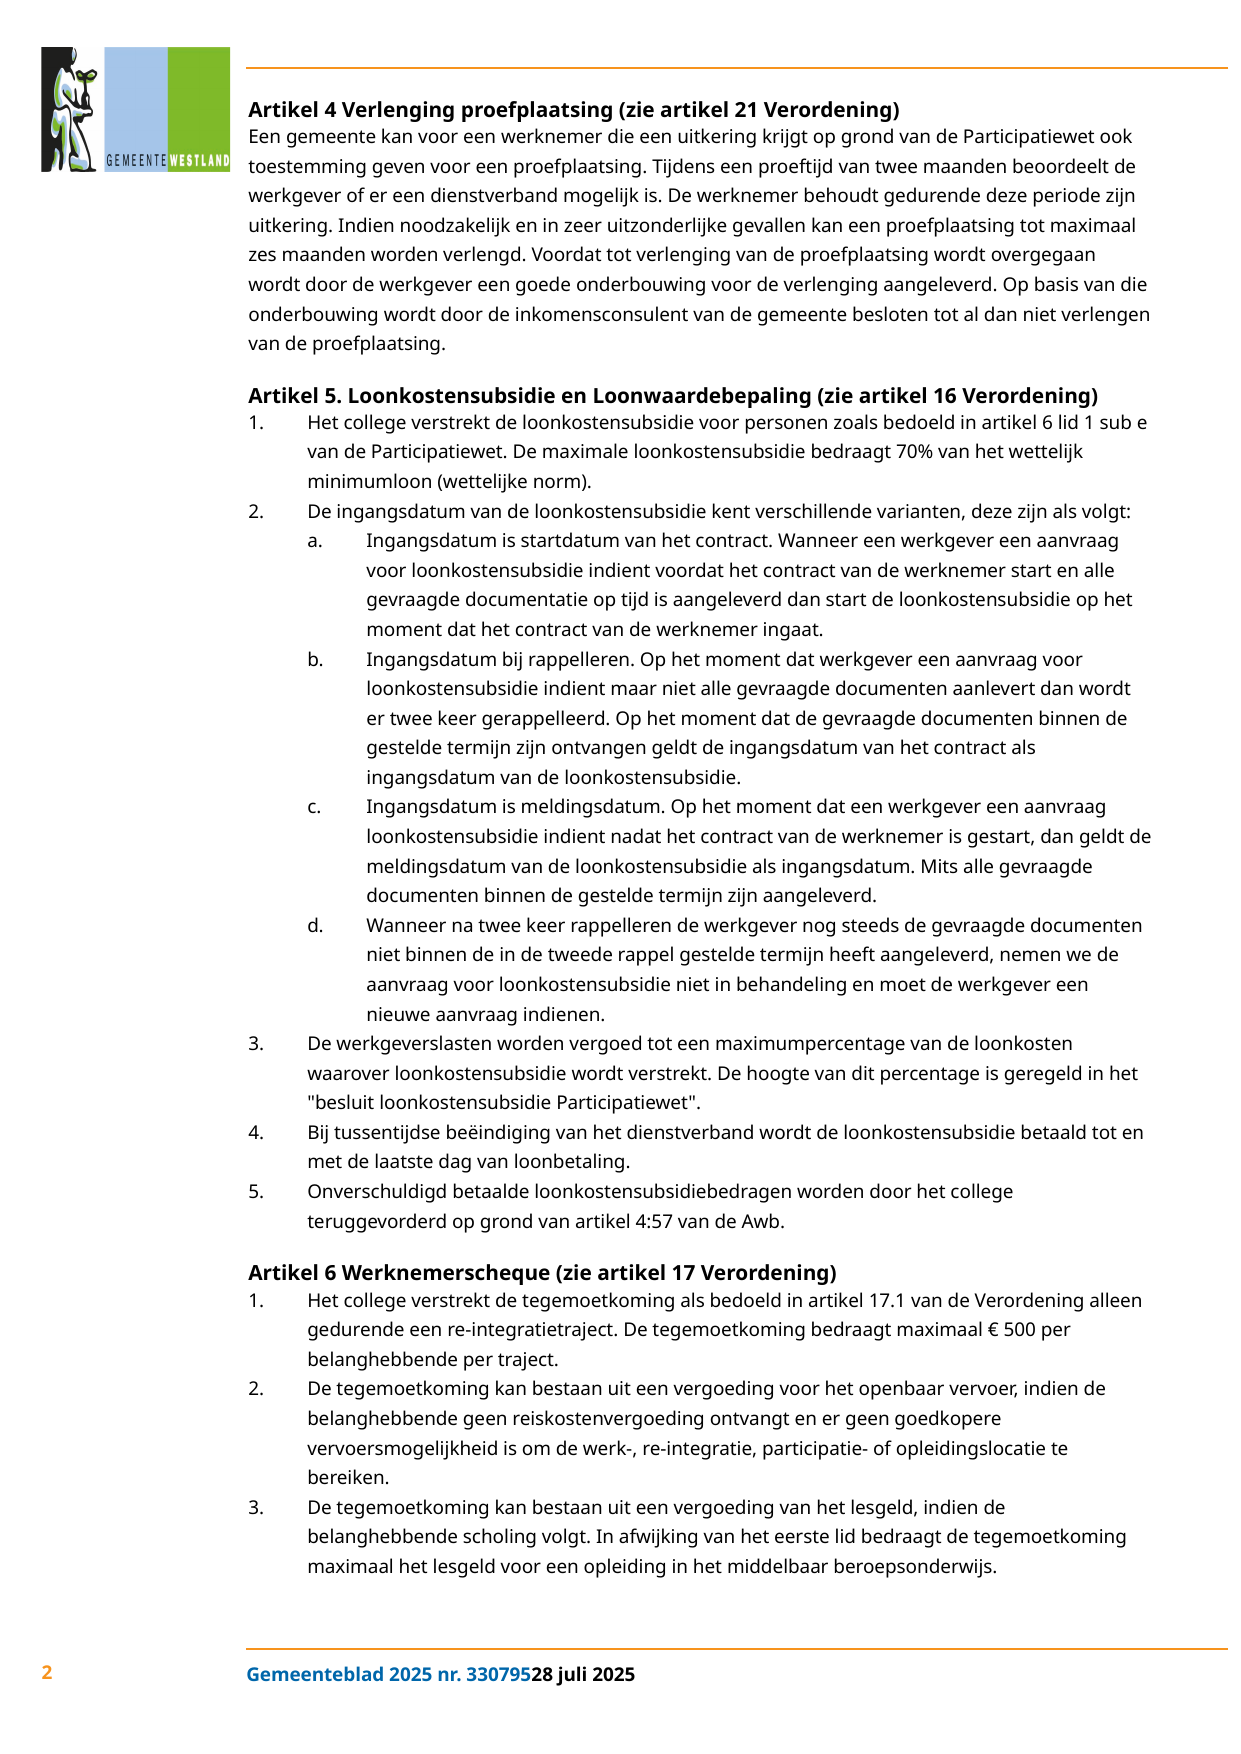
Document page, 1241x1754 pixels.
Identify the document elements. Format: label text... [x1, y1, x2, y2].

text Een gemeente kan voor een werknemer die een uitkering krijgt op grond van de Participatiewet ook toestemming geven voor een proefplaatsing. Tijdens een proeftijd van twee maanden beoordeelt de werkgever of er een dienstverband mogelijk is. De werknemer behoudt gedurende deze periode zijn uitkering. Indien noodzakelijk en in zeer uitzonderlijke gevallen kan een proefplaatsing tot maximaal zes maanden worden verlengd. Voordat tot verlenging van de proefplaatsing wordt overgegaan wordt door de werkgever een goede onderbouwing voor de verlenging aangeleverd. Op basis van die onderbouwing wordt door de inkomensconsulent van de gemeente besloten tot al dan niet verlengen van de proefplaatsing. [248, 123, 1152, 356]
text Artikel 6 Werknemerscheque (zie artikel 17 Verordening) [248, 1258, 1152, 1287]
list De werkgeverslasten worden vergoed tot een maximumpercentage van de loonkosten waarover loonkostensubsidie wordt verstrekt. De hoogte van dit percentage is geregeld in het "besluit loonkostensubsidie Participatiewet". [248, 1030, 1152, 1115]
list Onverschuldigd betaalde loonkostensubsidiebedragen worden door het college teruggevorderd op grond van artikel 4:57 van de Awb. [248, 1178, 1152, 1234]
text Artikel 5. Loonkostensubsidie en Loonwaardebepaling (zie artikel 16 Verordening) [248, 381, 1152, 409]
list De ingangsdatum van de loonkostensubsidie kent verschillende varianten, deze zijn als volgt: [248, 498, 1152, 524]
list Ingangsdatum is meldingsdatum. Op het moment dat een werkgever een aanvraag loonkostensubsidie indient nadat het contract van de werknemer is gestart, dan geldt de meldingsdatum van de loonkostensubsidie als ingangsdatum. Mits alle gevraagde documenten binnen de gestelde termijn zijn aangeleverd. [307, 794, 1152, 908]
list Het college verstrekt de tegemoetkoming als bedoeld in artikel 17.1 van de Verordening alleen gedurende een re-integratietraject. De tegemoetkoming bedraagt maximaal € 500 per belanghebbende per traject. [248, 1287, 1152, 1372]
list Ingangsdatum bij rappelleren. Op het moment dat werkgever een aanvraag voor loonkostensubsidie indient maar niet alle gevraagde documenten aanlevert dan wordt er twee keer gerappelleerd. Op het moment dat de gevraagde documenten binnen de gestelde termijn zijn ontvangen geldt de ingangsdatum van het contract als ingangsdatum van de loonkostensubsidie. [307, 646, 1152, 790]
picture [41, 47, 231, 172]
list Ingangsdatum is startdatum van het contract. Wanneer een werkgever een aanvraag voor loonkostensubsidie indient voordat het contract van de werknemer start en alle gevraagde documentatie op tijd is aangeleverd dan start de loonkostensubsidie op het moment dat het contract van de werknemer ingaat. [307, 527, 1152, 642]
list Het college verstrekt de loonkostensubsidie voor personen zoals bedoeld in artikel 6 lid 1 sub e van de Participatiewet. De maximale loonkostensubsidie bedraagt 70% van het wettelijk minimumloon (wettelijke norm). [248, 409, 1152, 494]
list De tegemoetkoming kan bestaan uit een vergoeding van het lesgeld, indien de belanghebbende scholing volgt. In afwijking van het eerste lid bedraagt de tegemoetkoming maximaal het lesgeld voor een opleiding in het middelbaar beroepsonderwijs. [248, 1494, 1152, 1579]
text Artikel 4 Verlenging proefplaatsing (zie artikel 21 Verordening) [248, 95, 1152, 123]
list Bij tussentijdse beëindiging van het dienstverband wordt de loonkostensubsidie betaald tot en met de laatste dag van loonbetaling. [248, 1119, 1152, 1174]
list De tegemoetkoming kan bestaan uit een vergoeding voor het openbaar vervoer, indien de belanghebbende geen reiskostenvergoeding ontvangt en er geen goedkopere vervoersmogelijkheid is om de werk-, re-integratie, participatie- of opleidingslocatie te bereiken. [248, 1376, 1152, 1490]
list Wanneer na twee keer rappelleren de werkgever nog steeds de gevraagde documenten niet binnen de in de tweede rappel gestelde termijn heeft aangeleverd, nemen we de aanvraag voor loonkostensubsidie niet in behandeling en moet de werkgever een nieuwe aanvraag indienen. [307, 912, 1152, 1027]
